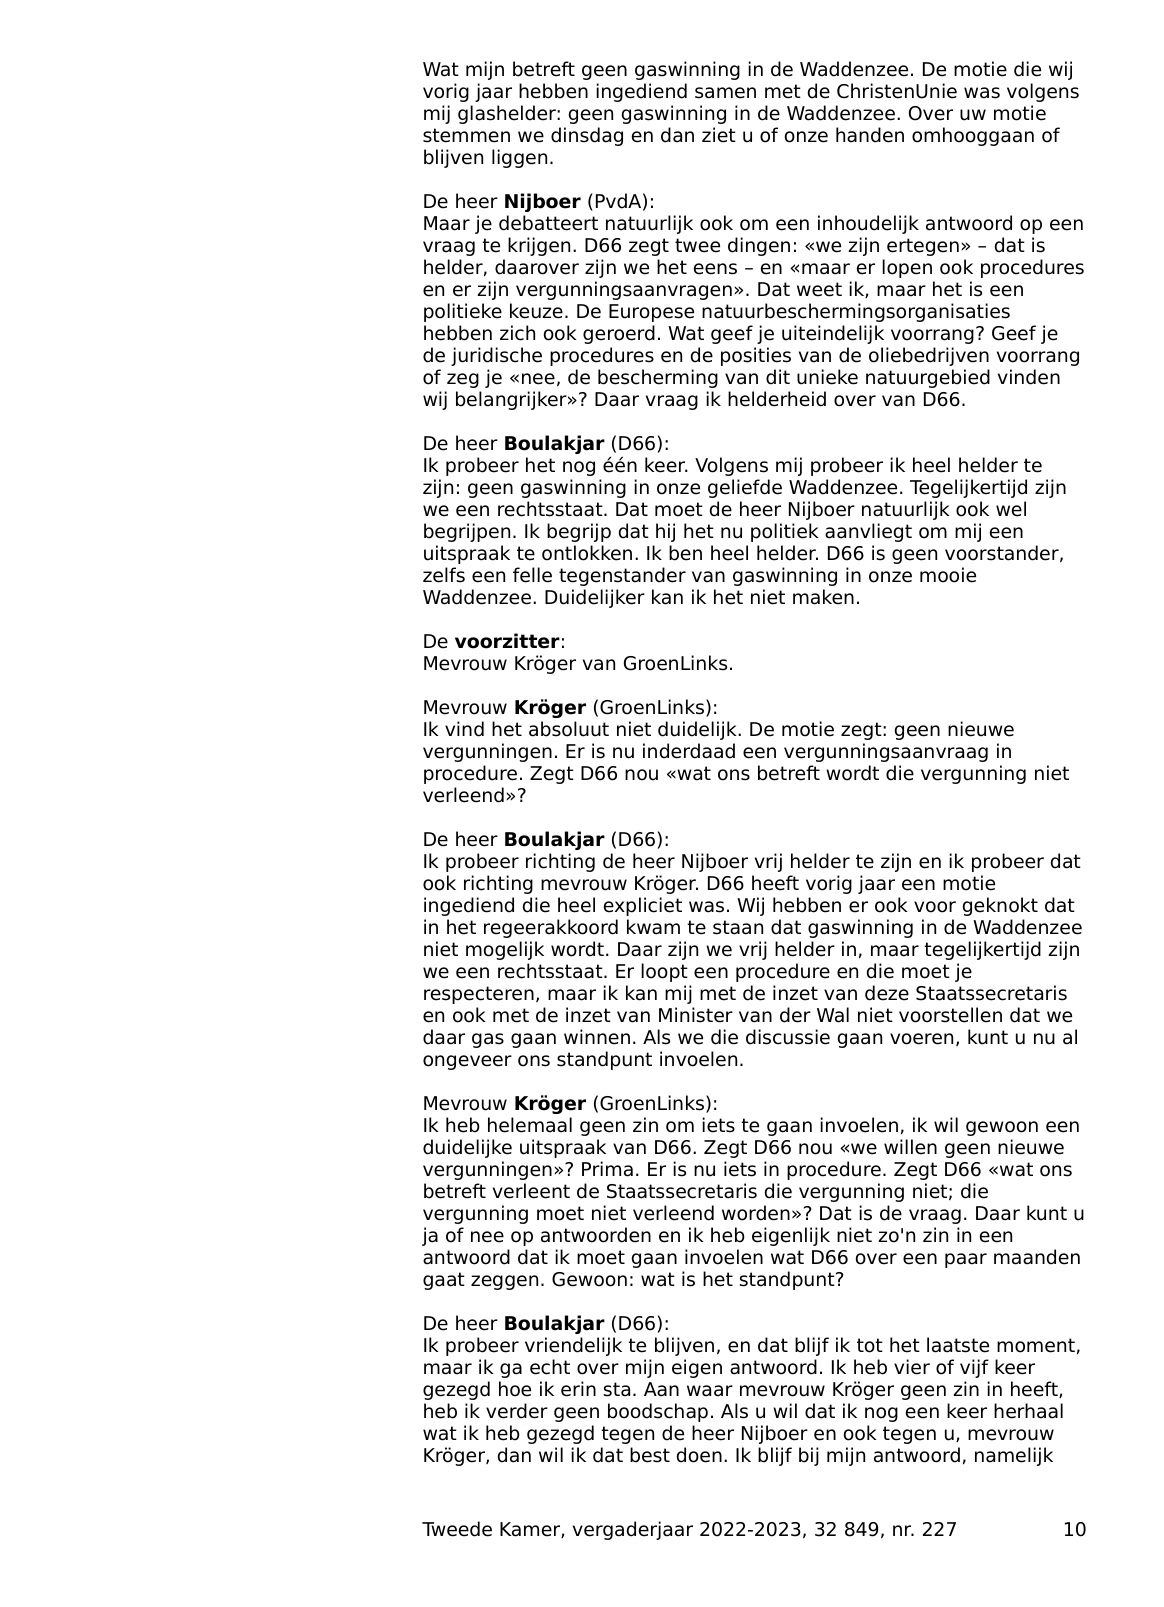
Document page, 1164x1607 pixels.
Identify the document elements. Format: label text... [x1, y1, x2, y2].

text De heer Boulakjar (D66): [422, 433, 1087, 455]
text Maar je debatteert natuurlijk ook om een inhoudelijk antwoord op een vraag te krijgen. D66 zegt twee dingen: «we zijn ertegen» – dat is helder, daarover zijn we het eens – en «maar er lopen ook procedures en er zijn vergunningsaanvragen». Dat weet ik, maar het is een politieke keuze. De Europese natuurbeschermingsorganisaties hebben zich ook geroerd. Wat geef je uiteindelijk voorrang? Geef je de juridische procedures en de posities van de oliebedrijven voorrang of zeg je «nee, de bescherming van dit unieke natuurgebied vinden wij belangrijker»? Daar vraag ik helderheid over van D66. [422, 213, 1087, 411]
text Ik probeer vriendelijk te blijven, en dat blijf ik tot het laatste moment, maar ik ga echt over mijn eigen antwoord. Ik heb vier of vijf keer gezegd hoe ik erin sta. Aan waar mevrouw Kröger geen zin in heeft, heb ik verder geen boodschap. Als u wil dat ik nog een keer herhaal wat ik heb gezegd tegen de heer Nijboer en ook tegen u, mevrouw Kröger, dan wil ik dat best doen. Ik blijf bij mijn antwoord, namelijk [422, 1335, 1087, 1467]
text Mevrouw Kröger (GroenLinks): [422, 1093, 1087, 1115]
text De heer Nijboer (PvdA): [422, 191, 1087, 213]
text Mevrouw Kröger (GroenLinks): [422, 697, 1087, 719]
text De voorzitter: [422, 631, 1087, 653]
text Ik heb helemaal geen zin om iets te gaan invoelen, ik wil gewoon een duidelijke uitspraak van D66. Zegt D66 nou «we willen geen nieuwe vergunningen»? Prima. Er is nu iets in procedure. Zegt D66 «wat ons betreft verleent de Staatssecretaris die vergunning niet; die vergunning moet niet verleend worden»? Dat is de vraag. Daar kunt u ja of nee op antwoorden en ik heb eigenlijk niet zo'n zin in een antwoord dat ik moet gaan invoelen wat D66 over een paar maanden gaat zeggen. Gewoon: wat is het standpunt? [422, 1115, 1087, 1291]
text De heer Boulakjar (D66): [422, 1313, 1087, 1335]
text Ik vind het absoluut niet duidelijk. De motie zegt: geen nieuwe vergunningen. Er is nu inderdaad een vergunningsaanvraag in procedure. Zegt D66 nou «wat ons betreft wordt die vergunning niet verleend»? [422, 719, 1087, 807]
text Wat mijn betreft geen gaswinning in de Waddenzee. De motie die wij vorig jaar hebben ingediend samen met de ChristenUnie was volgens mij glashelder: geen gaswinning in de Waddenzee. Over uw motie stemmen we dinsdag en dan ziet u of onze handen omhooggaan of blijven liggen. [422, 59, 1087, 169]
text Mevrouw Kröger van GroenLinks. [422, 653, 1087, 675]
text Ik probeer richting de heer Nijboer vrij helder te zijn en ik probeer dat ook richting mevrouw Kröger. D66 heeft vorig jaar een motie ingediend die heel expliciet was. Wij hebben er ook voor geknokt dat in het regeerakkoord kwam te staan dat gaswinning in de Waddenzee niet mogelijk wordt. Daar zijn we vrij helder in, maar tegelijkertijd zijn we een rechtsstaat. Er loopt een procedure en die moet je respecteren, maar ik kan mij met de inzet van deze Staatssecretaris en ook met de inzet van Minister van der Wal niet voorstellen dat we daar gas gaan winnen. Als we die discussie gaan voeren, kunt u nu al ongeveer ons standpunt invoelen. [422, 851, 1087, 1071]
text Ik probeer het nog één keer. Volgens mij probeer ik heel helder te zijn: geen gaswinning in onze geliefde Waddenzee. Tegelijkertijd zijn we een rechtsstaat. Dat moet de heer Nijboer natuurlijk ook wel begrijpen. Ik begrijp dat hij het nu politiek aanvliegt om mij een uitspraak te ontlokken. Ik ben heel helder. D66 is geen voorstander, zelfs een felle tegenstander van gaswinning in onze mooie Waddenzee. Duidelijker kan ik het niet maken. [422, 455, 1087, 609]
text De heer Boulakjar (D66): [422, 829, 1087, 851]
